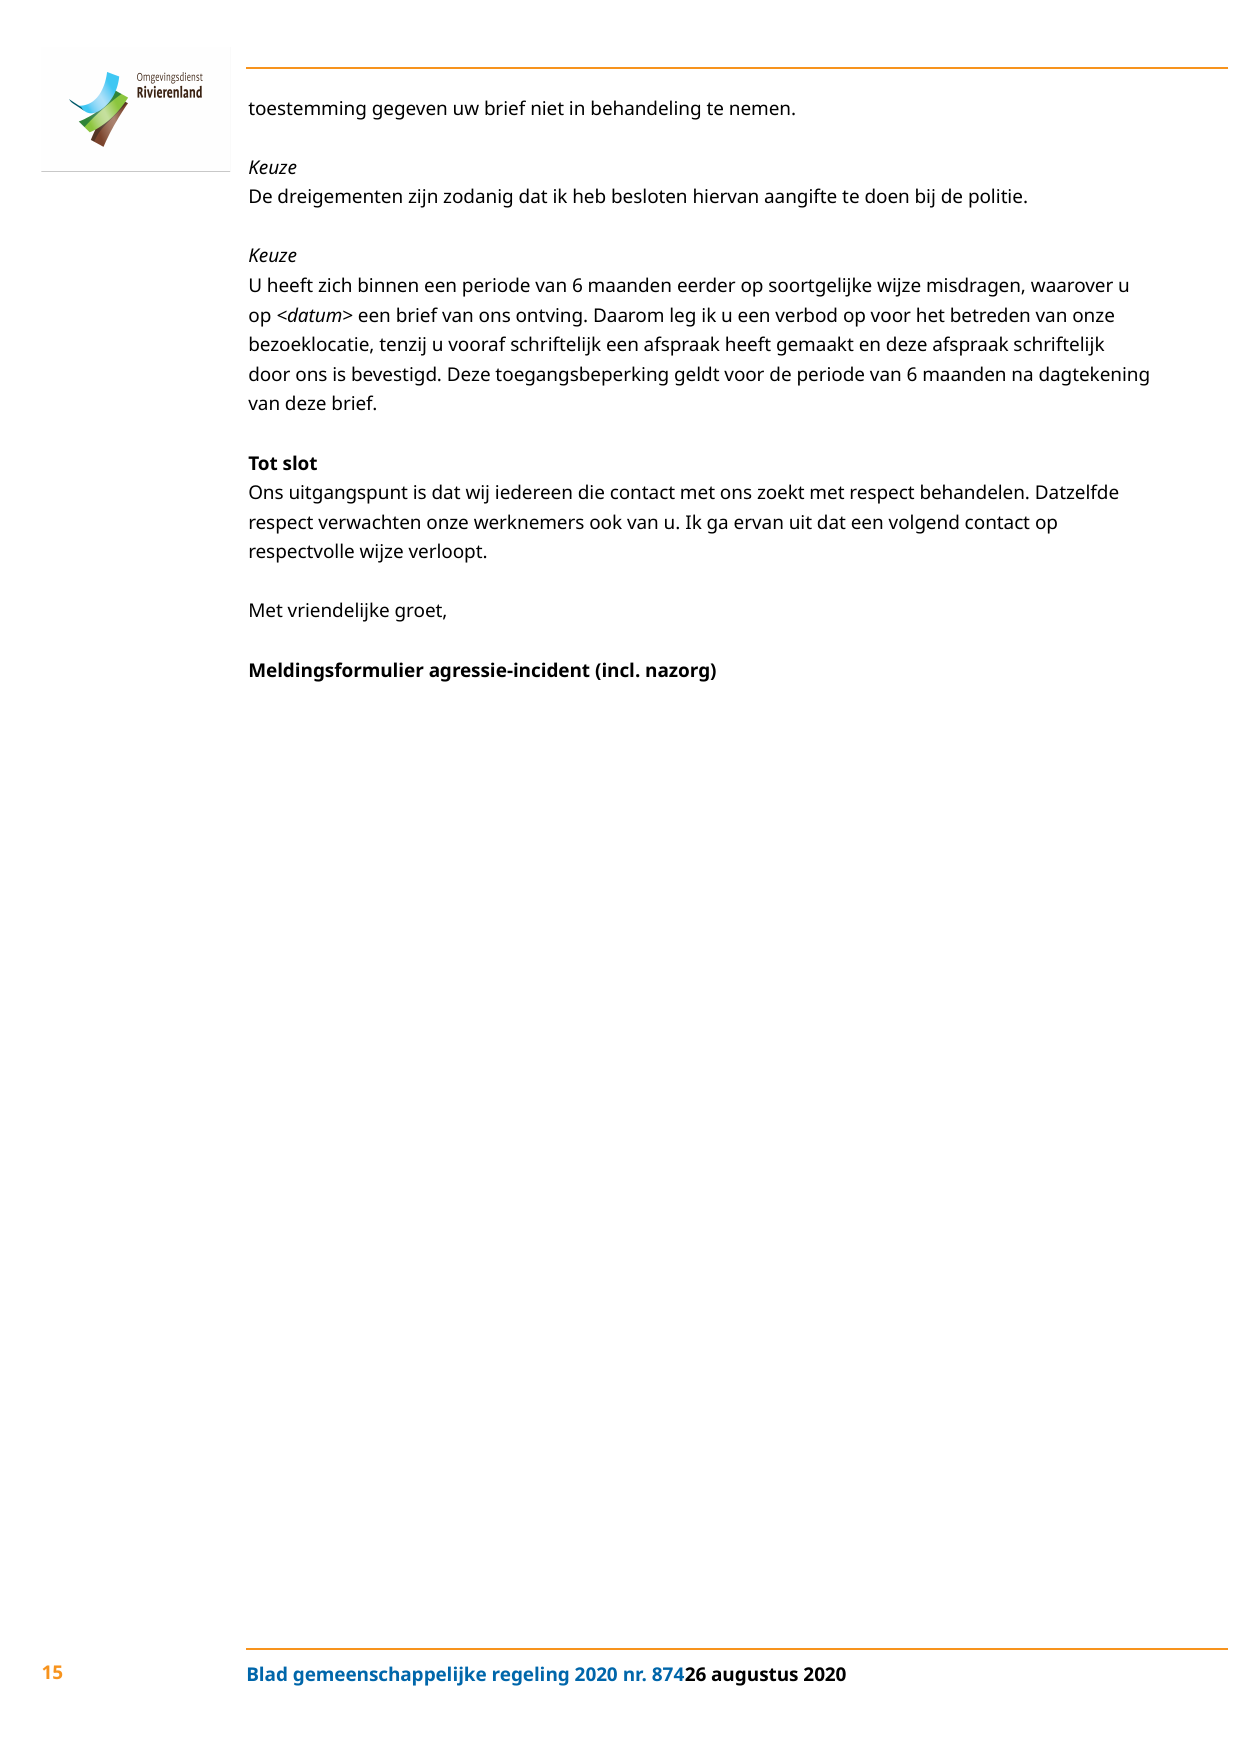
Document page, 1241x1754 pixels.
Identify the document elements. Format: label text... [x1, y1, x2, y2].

text De dreigementen zijn zodanig dat ik heb besloten hiervan aangifte te doen bij de politie. [248, 183, 1152, 209]
text Tot slot [248, 450, 1152, 476]
text Keuze [248, 154, 1152, 180]
picture [41, 47, 231, 172]
text Met vriendelijke groet, [248, 598, 1152, 623]
text Meldingsformulier agressie-incident (incl. nazorg) [248, 657, 1152, 683]
text Ons uitgangspunt is dat wij iedereen die contact met ons zoekt met respect behandelen. Datzelfde respect verwachten onze werknemers ook van u. Ik ga ervan uit dat een volgend contact op respectvolle wijze verloopt. [248, 479, 1152, 564]
text Keuze [248, 243, 1152, 268]
text U heeft zich binnen een periode van 6 maanden eerder op soortgelijke wijze misdragen, waarover u op <datum> een brief van ons ontving. Daarom leg ik u een verbod op voor het betreden van onze bezoeklocatie, tenzij u vooraf schriftelijk een afspraak heeft gemaakt en deze afspraak schriftelijk door ons is bevestigd. Deze toegangsbeperking geldt voor de periode van 6 maanden na dagtekening van deze brief. [248, 272, 1152, 416]
text toestemming gegeven uw brief niet in behandeling te nemen. [248, 95, 1152, 121]
